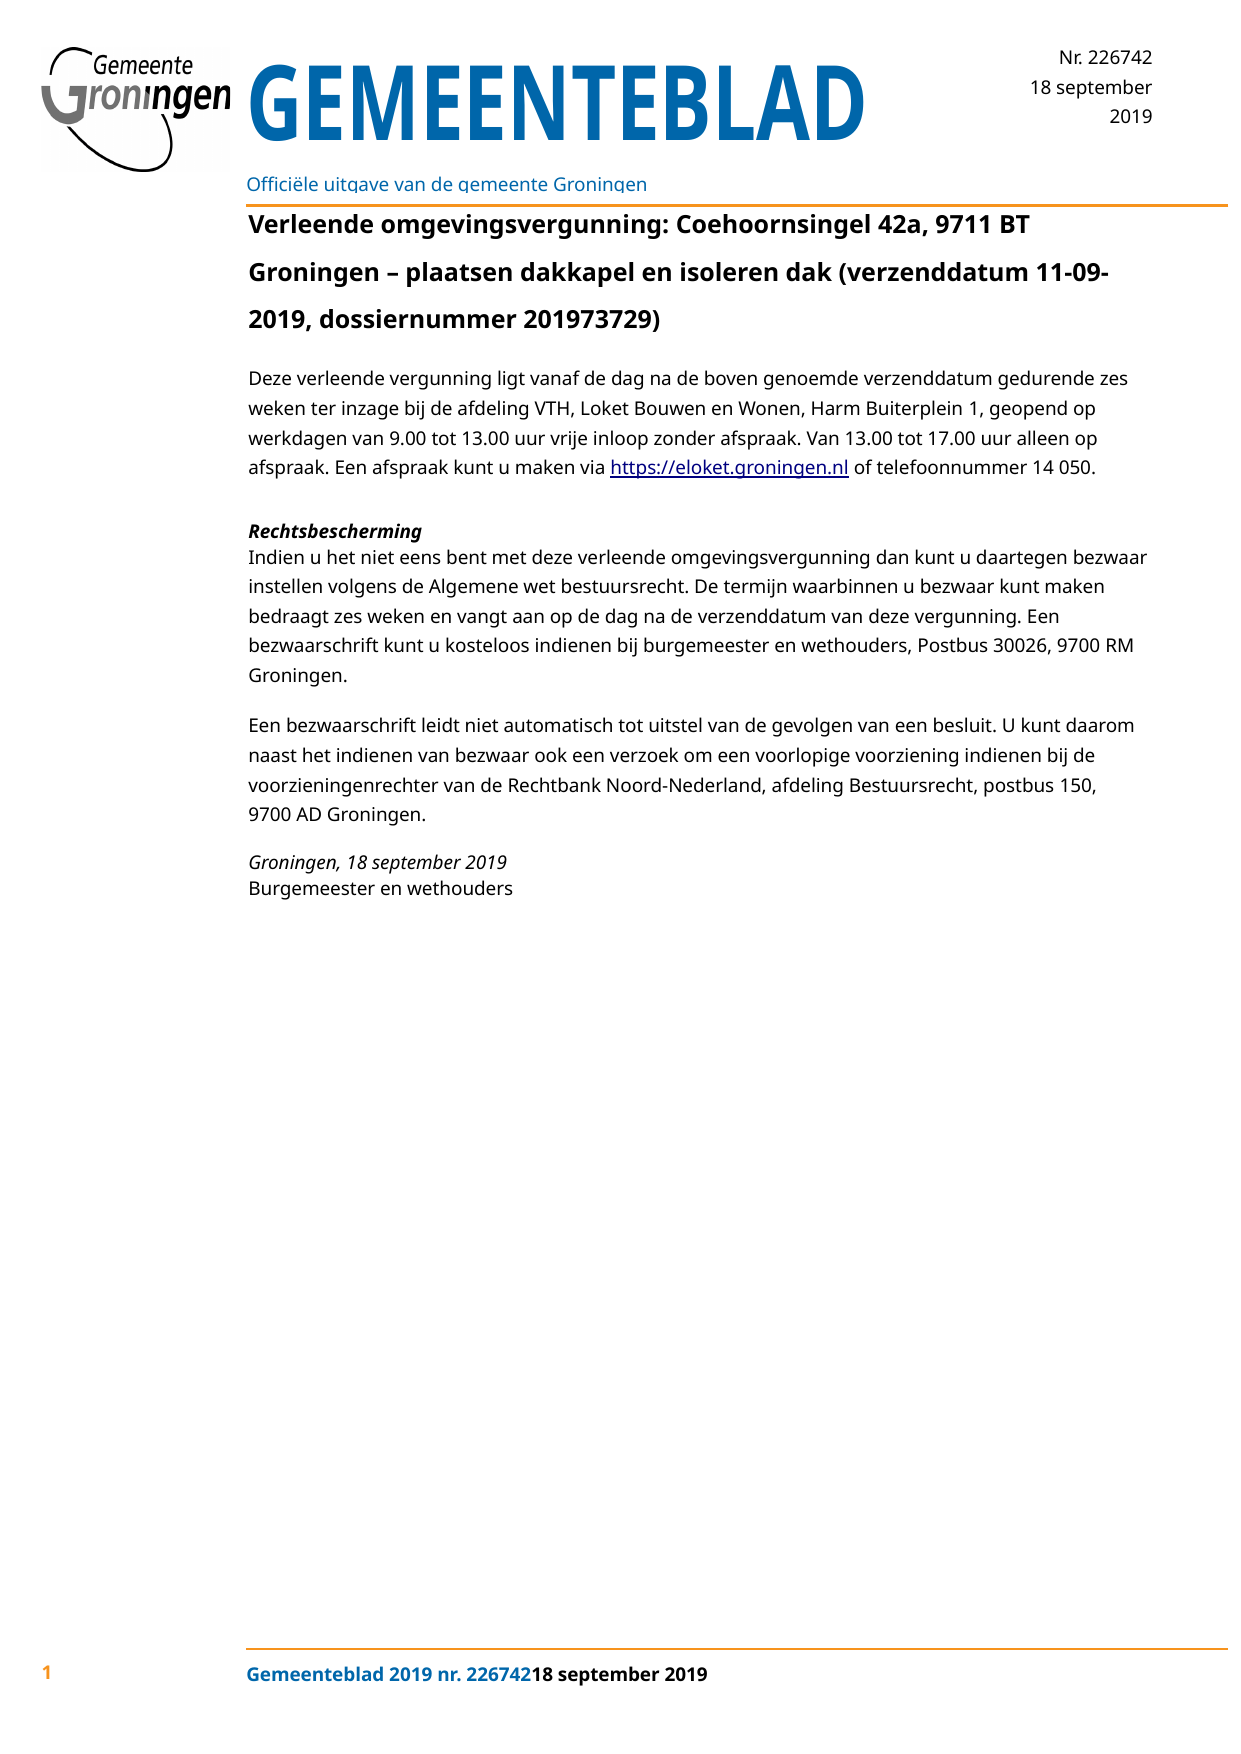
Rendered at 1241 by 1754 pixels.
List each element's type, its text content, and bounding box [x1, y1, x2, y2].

text Deze verleende vergunning ligt vanaf de dag na de boven genoemde verzenddatum gedurende zes weken ter inzage bij de afdeling VTH, Loket Bouwen en Wonen, Harm Buiterplein 1, geopend op werkdagen van 9.00 tot 13.00 uur vrije inloop zonder afspraak. Van 13.00 tot 17.00 uur alleen op afspraak. Een afspraak kunt u maken via https://eloket.groningen.nl of telefoonnummer 14 050. [248, 366, 1152, 480]
text Burgemeester en wethouders [248, 875, 1152, 901]
text Rechtsbescherming [248, 518, 1152, 544]
text Groningen, 18 september 2019 [248, 849, 1152, 875]
picture [41, 47, 231, 172]
text Een bezwaarschrift leidt niet automatisch tot uitstel van de gevolgen van een besluit. U kunt daarom naast het indienen van bezwaar ook een verzoek om een voorlopige voorziening indienen bij de voorzieningenrechter van de Rechtbank Noord-Nederland, afdeling Bestuursrecht, postbus 150, 9700 AD Groningen. [248, 713, 1152, 827]
text Verleende omgevingsvergunning: Coehoornsingel 42a, 9711 BT Groningen – plaatsen dakkapel en isoleren dak (verzenddatum 11-09-2019, dossiernummer 201973729) [248, 207, 1152, 336]
text Indien u het niet eens bent met deze verleende omgevingsvergunning dan kunt u daartegen bezwaar instellen volgens de Algemene wet bestuursrecht. De termijn waarbinnen u bezwaar kunt maken bedraagt zes weken en vangt aan op de dag na de verzenddatum van deze vergunning. Een bezwaarschrift kunt u kosteloos indienen bij burgemeester en wethouders, Postbus 30026, 9700 RM Groningen. [248, 544, 1152, 688]
